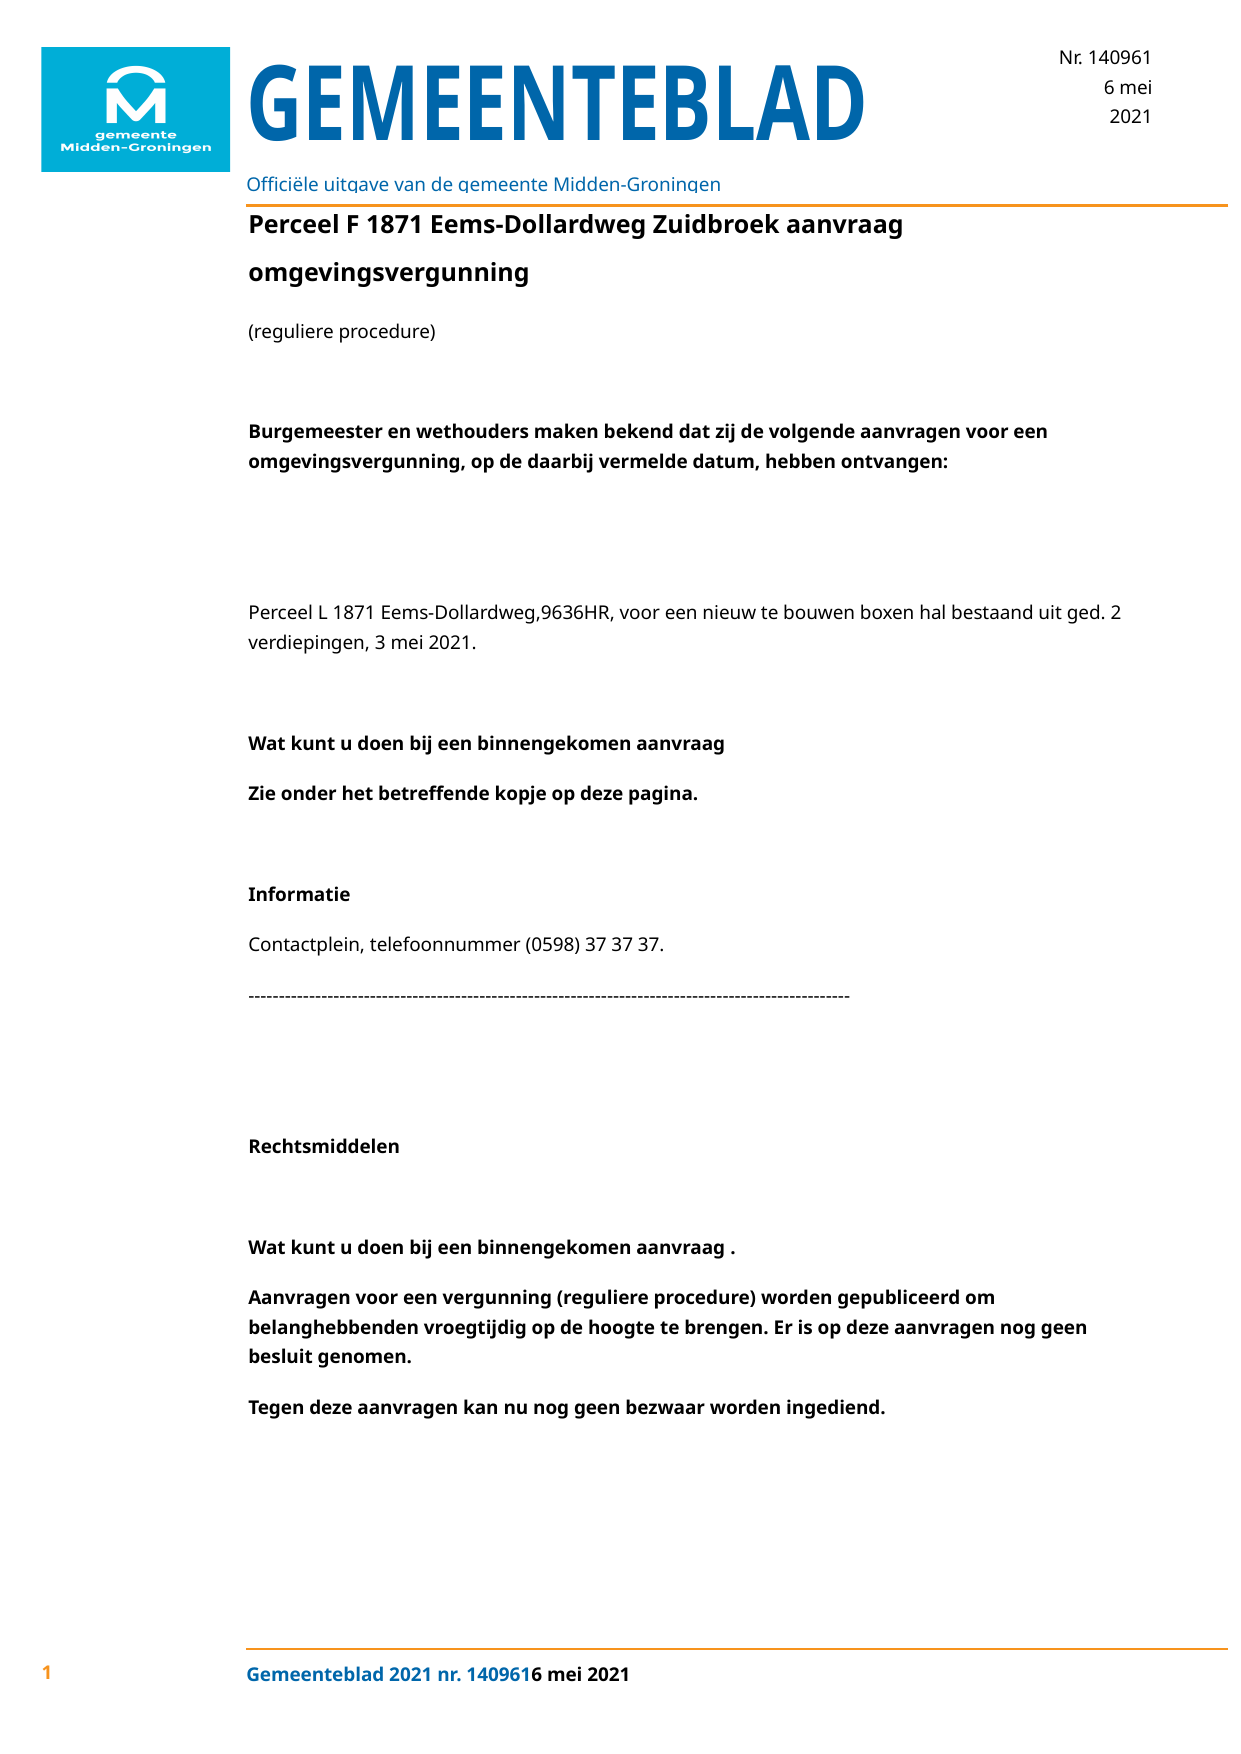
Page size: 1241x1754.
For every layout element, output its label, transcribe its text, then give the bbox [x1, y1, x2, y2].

text Aanvragen voor een vergunning (reguliere procedure) worden gepubliceerd om belanghebbenden vroegtijdig op de hoogte te brengen. Er is op deze aanvragen nog geen besluit genomen. [248, 1284, 1152, 1369]
text Wat kunt u doen bij een binnengekomen aanvraag [248, 730, 1152, 756]
text Tegen deze aanvragen kan nu nog geen bezwaar worden ingediend. [248, 1394, 1152, 1420]
text Perceel L 1871 Eems-Dollardweg,9636HR, voor een nieuw te bouwen boxen hal bestaand uit ged. 2 verdiepingen, 3 mei 2021. [248, 599, 1152, 655]
text Perceel F 1871 Eems-Dollardweg Zuidbroek aanvraag omgevingsvergunning [248, 207, 1152, 288]
text Burgemeester en wethouders maken bekend dat zij de volgende aanvragen voor een omgevingsvergunning, op de daarbij vermelde datum, hebben ontvangen: [248, 419, 1152, 474]
text Informatie [248, 881, 1152, 907]
picture [107, 89, 165, 122]
picture [108, 66, 164, 82]
text Wat kunt u doen bij een binnengekomen aanvraag . [248, 1234, 1152, 1260]
text Zie onder het betreffende kopje op deze pagina. [248, 780, 1152, 806]
text (reguliere procedure) [248, 318, 1152, 344]
text Rechtsmiddelen [248, 1133, 1152, 1159]
text --------------------------------------------------------------------------------------------------- [248, 982, 1152, 1008]
picture [184, 146, 190, 153]
text Contactplein, telefoonnummer (0598) 37 37 37. [248, 932, 1152, 957]
